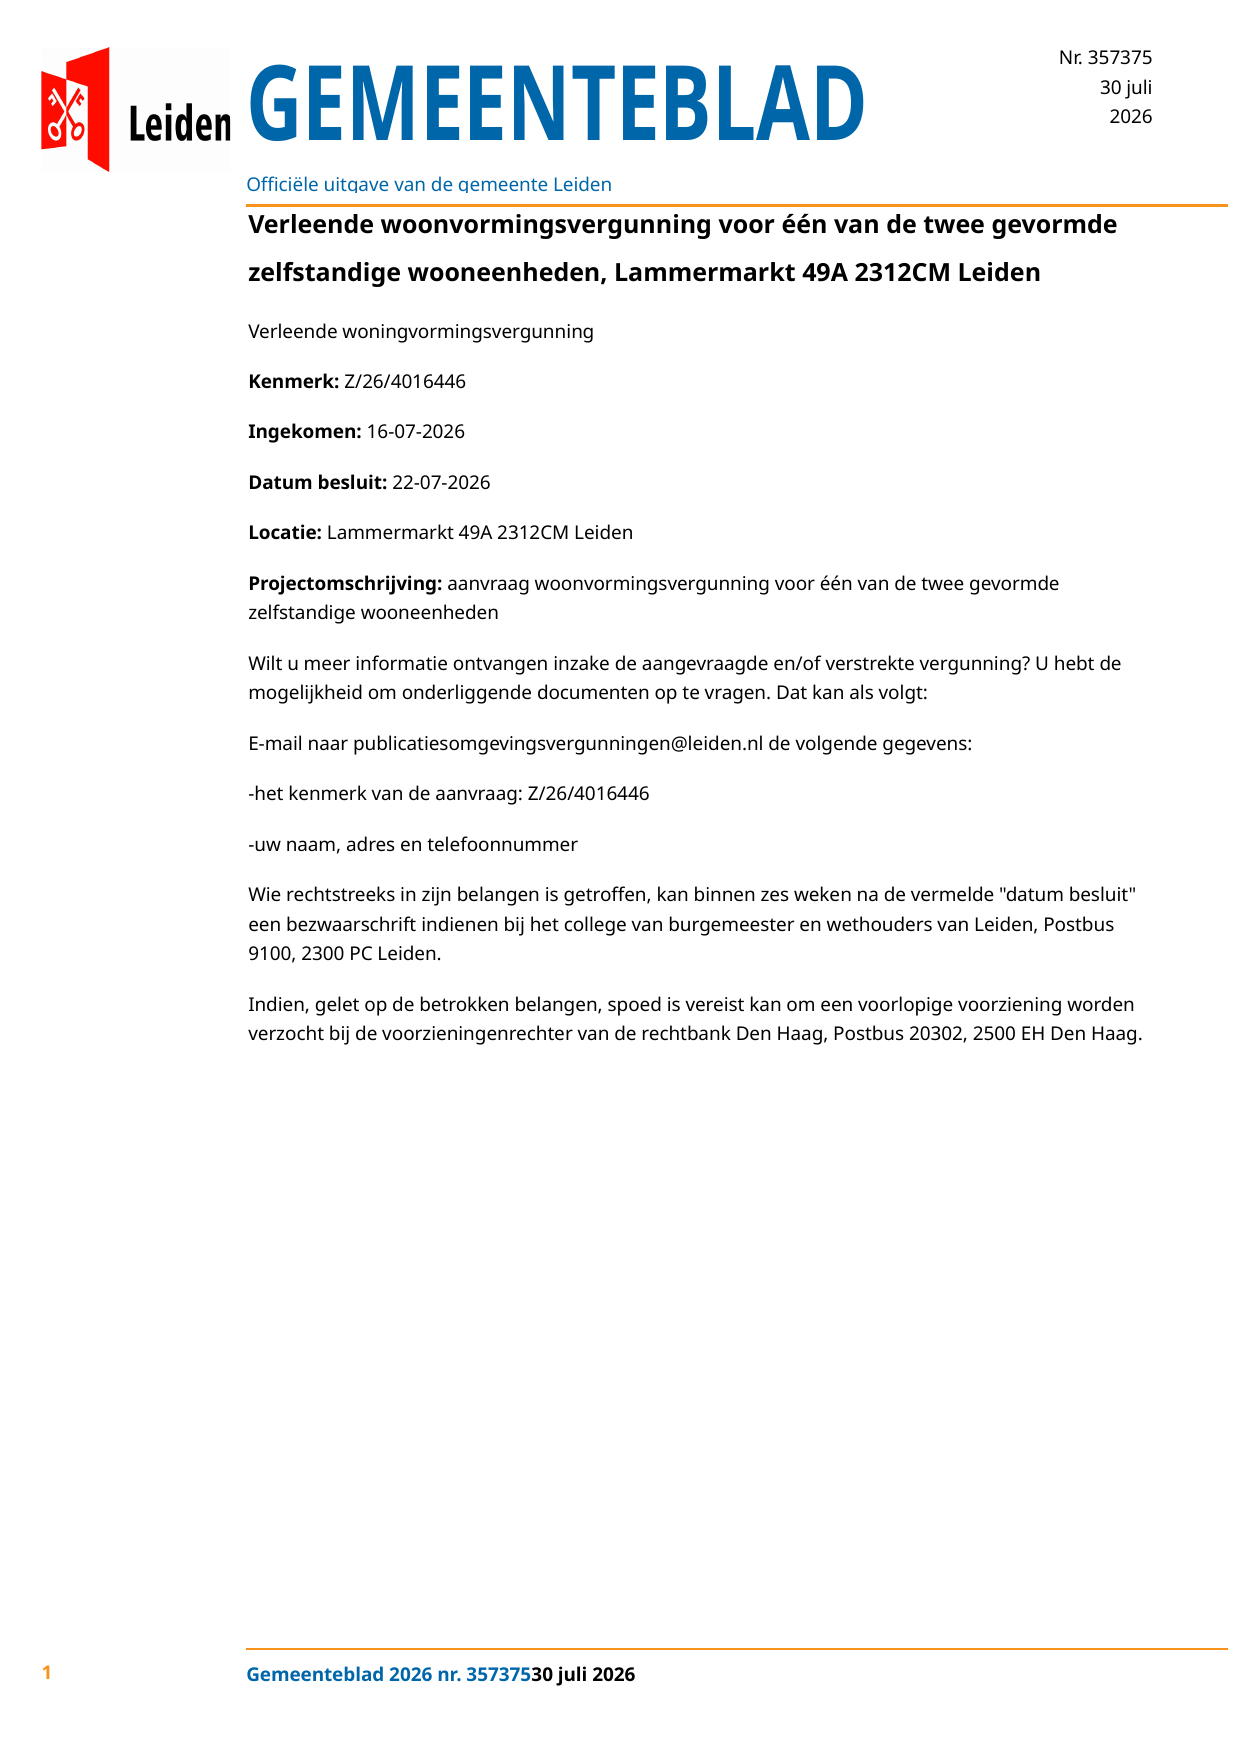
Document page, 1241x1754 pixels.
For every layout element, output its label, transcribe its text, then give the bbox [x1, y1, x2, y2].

text Indien, gelet op de betrokken belangen, spoed is vereist kan om een voorlopige voorziening worden verzocht bij de voorzieningenrechter van de rechtbank Den Haag, Postbus 20302, 2500 EH Den Haag. [248, 991, 1152, 1046]
text Verleende woonvormingsvergunning voor één van de twee gevormde zelfstandige wooneenheden, Lammermarkt 49A 2312CM Leiden [248, 207, 1152, 288]
text E-mail naar publicatiesomgevingsvergunningen@leiden.nl de volgende gegevens: [248, 730, 1152, 756]
text Locatie: Lammermarkt 49A 2312CM Leiden [248, 519, 1152, 545]
text Datum besluit: 22-07-2026 [248, 469, 1152, 495]
text -uw naam, adres en telefoonnummer [248, 831, 1152, 857]
picture [41, 47, 231, 172]
text Wilt u meer informatie ontvangen inzake de aangevraagde en/of verstrekte vergunning? U hebt de mogelijkheid om onderliggende documenten op te vragen. Dat kan als volgt: [248, 650, 1152, 705]
text Verleende woningvormingsvergunning [248, 318, 1152, 344]
text Wie rechtstreeks in zijn belangen is getroffen, kan binnen zes weken na de vermelde "datum besluit" een bezwaarschrift indienen bij het college van burgemeester en wethouders van Leiden, Postbus 9100, 2300 PC Leiden. [248, 881, 1152, 966]
text Ingekomen: 16-07-2026 [248, 419, 1152, 444]
text -het kenmerk van de aanvraag: Z/26/4016446 [248, 780, 1152, 806]
text Kenmerk: Z/26/4016446 [248, 368, 1152, 394]
text Projectomschrijving: aanvraag woonvormingsvergunning voor één van de twee gevormde zelfstandige wooneenheden [248, 570, 1152, 625]
